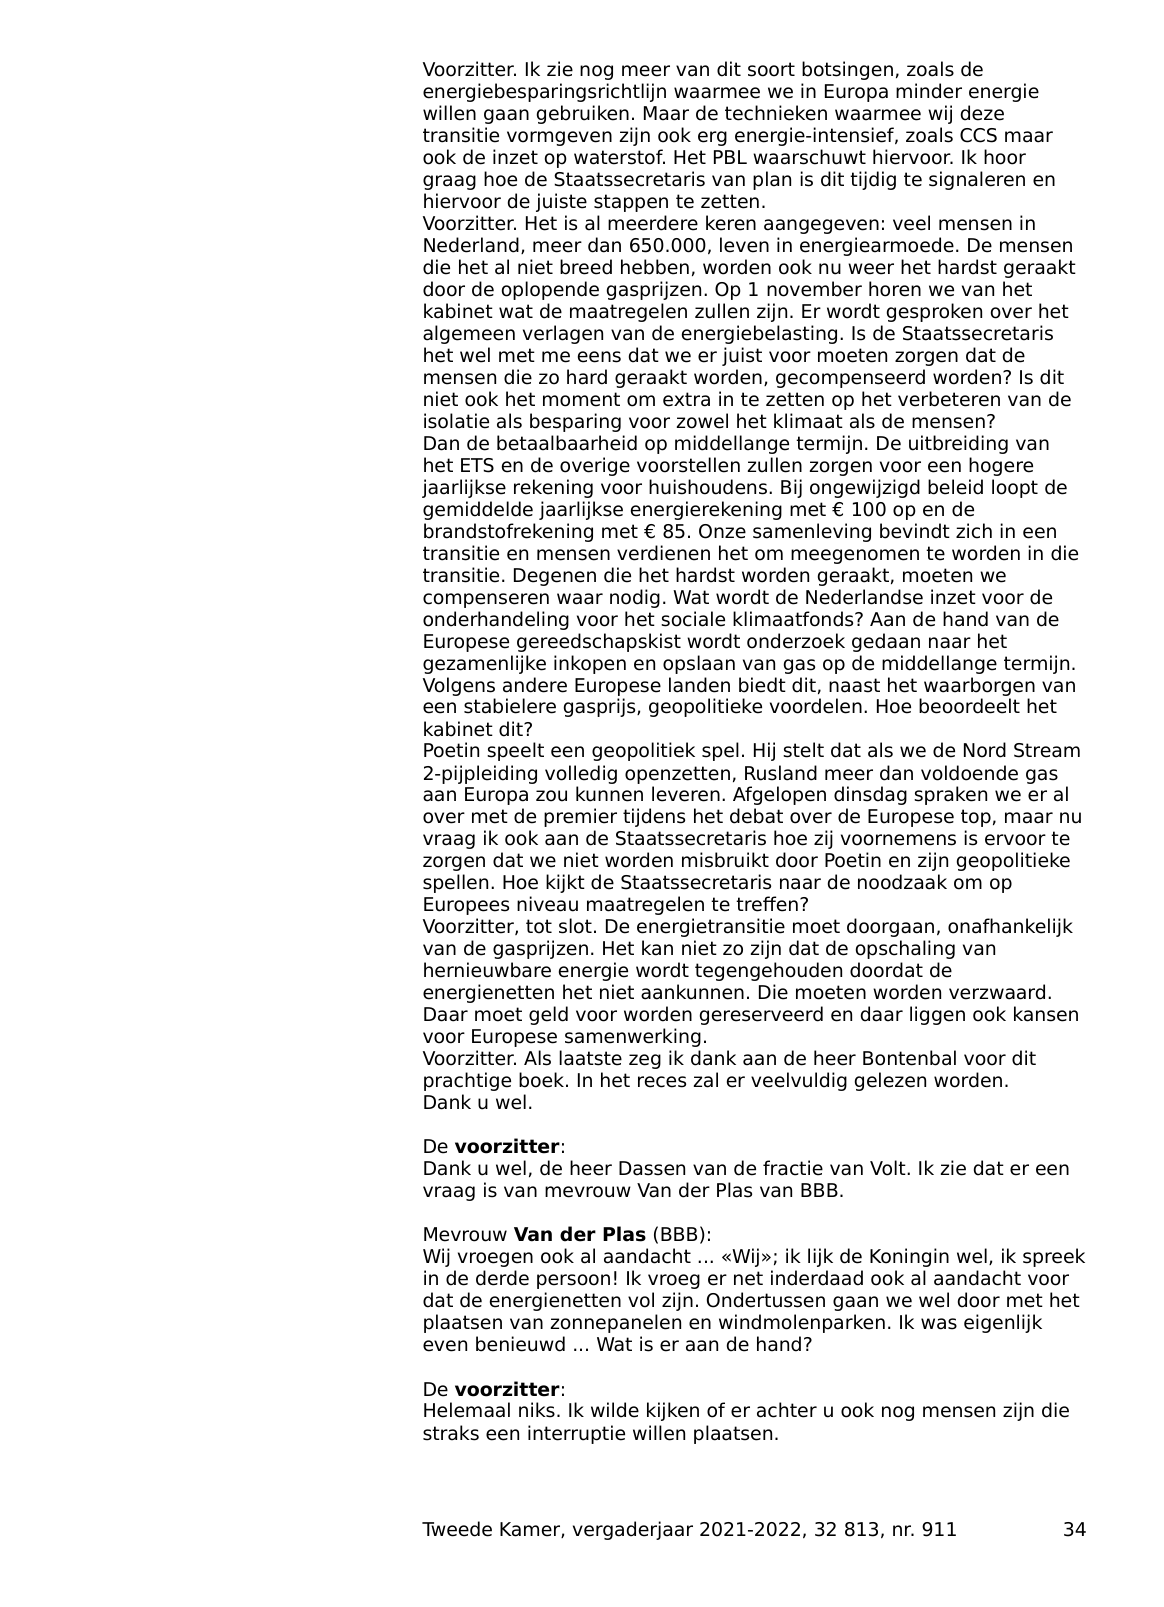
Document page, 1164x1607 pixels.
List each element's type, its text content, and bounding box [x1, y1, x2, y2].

text De voorzitter: [422, 1136, 1087, 1158]
text Dank u wel, de heer Dassen van de fractie van Volt. Ik zie dat er een vraag is van mevrouw Van der Plas van BBB. [422, 1158, 1087, 1202]
text Voorzitter. Als laatste zeg ik dank aan de heer Bontenbal voor dit prachtige boek. In het reces zal er veelvuldig gelezen worden. [422, 1048, 1087, 1092]
text Voorzitter. Het is al meerdere keren aangegeven: veel mensen in Nederland, meer dan 650.000, leven in energiearmoede. De mensen die het al niet breed hebben, worden ook nu weer het hardst geraakt door de oplopende gasprijzen. Op 1 november horen we van het kabinet wat de maatregelen zullen zijn. Er wordt gesproken over het algemeen verlagen van de energiebelasting. Is de Staatssecretaris het wel met me eens dat we er juist voor moeten zorgen dat de mensen die zo hard geraakt worden, gecompenseerd worden? Is dit niet ook het moment om extra in te zetten op het verbeteren van de isolatie als besparing voor zowel het klimaat als de mensen? [422, 213, 1087, 433]
text Helemaal niks. Ik wilde kijken of er achter u ook nog mensen zijn die straks een interruptie willen plaatsen. [422, 1400, 1087, 1444]
text Voorzitter. Ik zie nog meer van dit soort botsingen, zoals de energiebesparingsrichtlijn waarmee we in Europa minder energie willen gaan gebruiken. Maar de technieken waarmee wij deze transitie vormgeven zijn ook erg energie-intensief, zoals CCS maar ook de inzet op waterstof. Het PBL waarschuwt hiervoor. Ik hoor graag hoe de Staatssecretaris van plan is dit tijdig te signaleren en hiervoor de juiste stappen te zetten. [422, 59, 1087, 213]
text De voorzitter: [422, 1378, 1087, 1400]
text Mevrouw Van der Plas (BBB): [422, 1224, 1087, 1246]
text Poetin speelt een geopolitiek spel. Hij stelt dat als we de Nord Stream 2-pijpleiding volledig openzetten, Rusland meer dan voldoende gas aan Europa zou kunnen leveren. Afgelopen dinsdag spraken we er al over met de premier tijdens het debat over de Europese top, maar nu vraag ik ook aan de Staatssecretaris hoe zij voornemens is ervoor te zorgen dat we niet worden misbruikt door Poetin en zijn geopolitieke spellen. Hoe kijkt de Staatssecretaris naar de noodzaak om op Europees niveau maatregelen te treffen? [422, 740, 1087, 916]
text Dank u wel. [422, 1092, 1087, 1114]
text Wij vroegen ook al aandacht ... «Wij»; ik lijk de Koningin wel, ik spreek in de derde persoon! Ik vroeg er net inderdaad ook al aandacht voor dat de energienetten vol zijn. Ondertussen gaan we wel door met het plaatsen van zonnepanelen en windmolenparken. Ik was eigenlijk even benieuwd ... Wat is er aan de hand? [422, 1246, 1087, 1356]
text Voorzitter, tot slot. De energietransitie moet doorgaan, onafhankelijk van de gasprijzen. Het kan niet zo zijn dat de opschaling van hernieuwbare energie wordt tegengehouden doordat de energienetten het niet aankunnen. Die moeten worden verzwaard. Daar moet geld voor worden gereserveerd en daar liggen ook kansen voor Europese samenwerking. [422, 916, 1087, 1048]
text Dan de betaalbaarheid op middellange termijn. De uitbreiding van het ETS en de overige voorstellen zullen zorgen voor een hogere jaarlijkse rekening voor huishoudens. Bij ongewijzigd beleid loopt de gemiddelde jaarlijkse energierekening met € 100 op en de brandstofrekening met € 85. Onze samenleving bevindt zich in een transitie en mensen verdienen het om meegenomen te worden in die transitie. Degenen die het hardst worden geraakt, moeten we compenseren waar nodig. Wat wordt de Nederlandse inzet voor de onderhandeling voor het sociale klimaatfonds? Aan de hand van de Europese gereedschapskist wordt onderzoek gedaan naar het gezamenlijke inkopen en opslaan van gas op de middellange termijn. Volgens andere Europese landen biedt dit, naast het waarborgen van een stabielere gasprijs, geopolitieke voordelen. Hoe beoordeelt het kabinet dit? [422, 433, 1087, 740]
